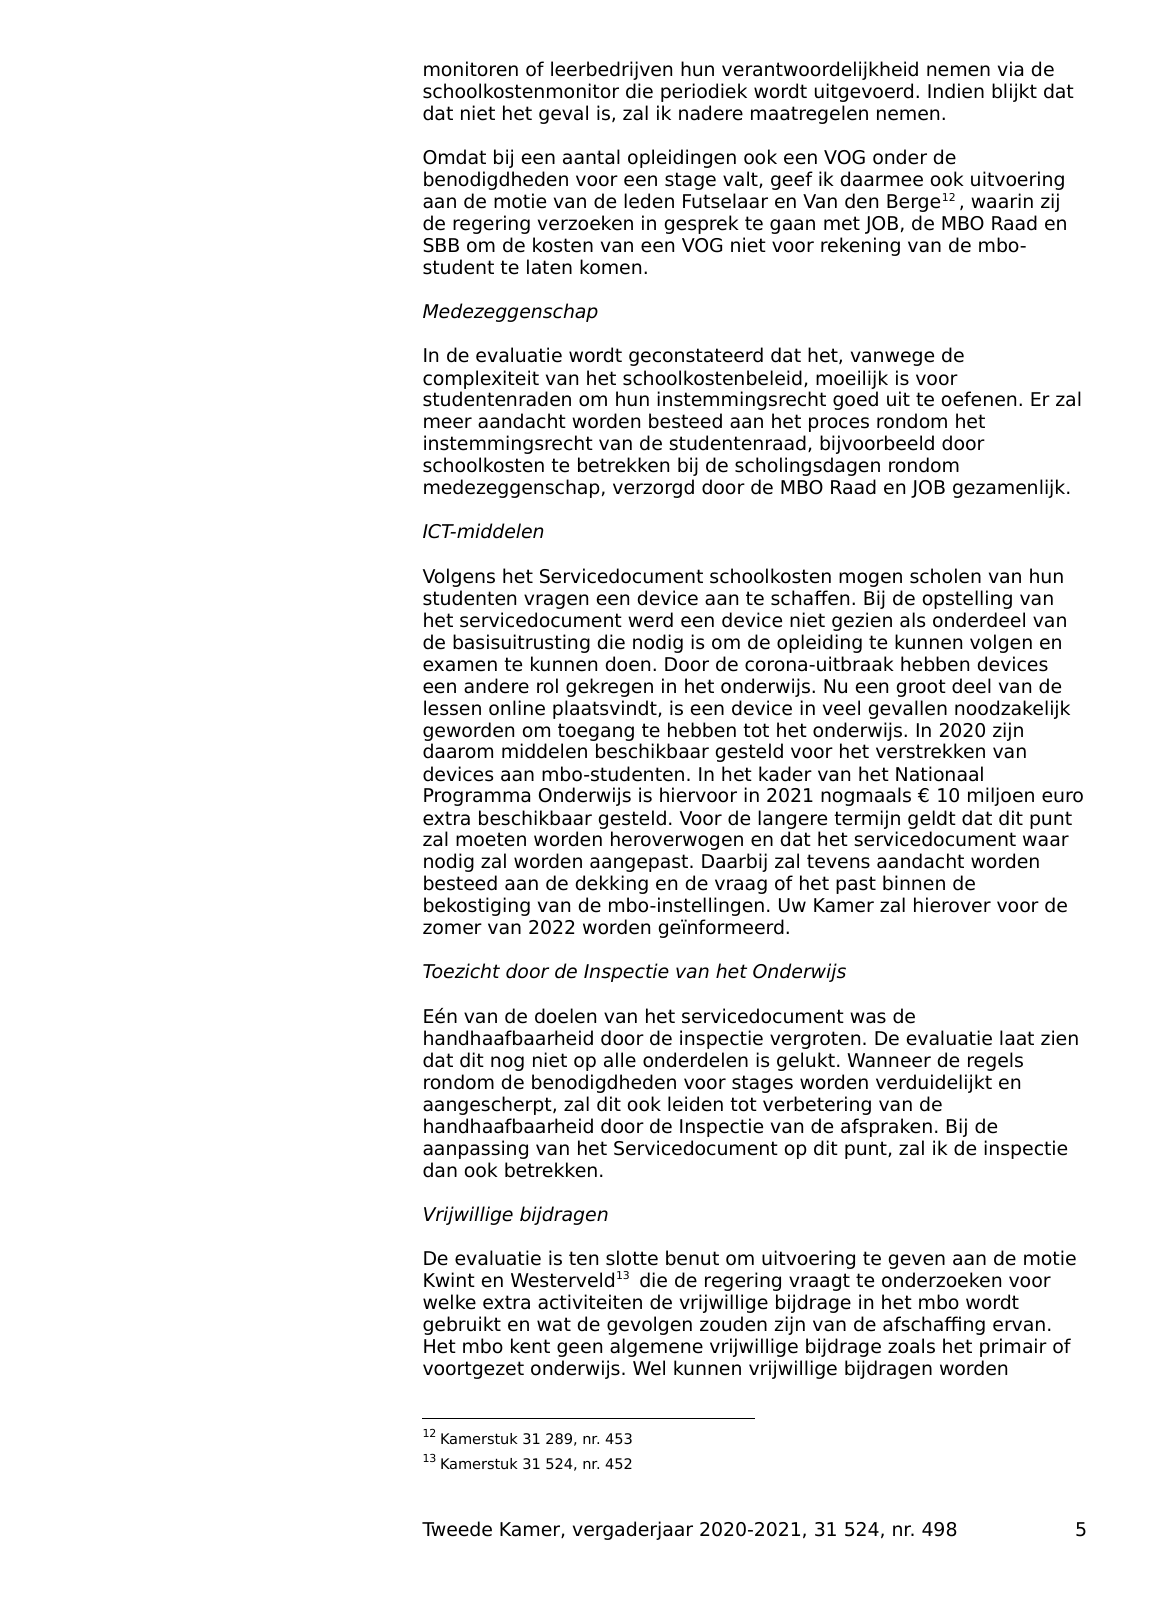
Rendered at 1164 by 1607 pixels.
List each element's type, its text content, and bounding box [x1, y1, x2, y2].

text Eén van de doelen van het servicedocument was de handhaafbaarheid door de inspectie vergroten. De evaluatie laat zien dat dit nog niet op alle onderdelen is gelukt. Wanneer de regels rondom de benodigdheden voor stages worden verduidelijkt en aangescherpt, zal dit ook leiden tot verbetering van de handhaafbaarheid door de Inspectie van de afspraken. Bij de aanpassing van het Servicedocument op dit punt, zal ik de inspectie dan ook betrekken. [422, 1006, 1087, 1181]
text monitoren of leerbedrijven hun verantwoordelijkheid nemen via de schoolkostenmonitor die periodiek wordt uitgevoerd. Indien blijkt dat dat niet het geval is, zal ik nadere maatregelen nemen. [422, 59, 1087, 125]
subtitle Toezicht door de Inspectie van het Onderwijs [422, 961, 1087, 983]
text Kamerstuk 31 524, nr. 452 [422, 1452, 1087, 1474]
subtitle ICT-middelen [422, 521, 1087, 543]
text De evaluatie is ten slotte benut om uitvoering te geven aan de motie Kwint en Westerveld die de regering vraagt te onderzoeken voor welke extra activiteiten de vrijwillige bijdrage in het mbo wordt gebruikt en wat de gevolgen zouden zijn van de afschaffing ervan. Het mbo kent geen algemene vrijwillige bijdrage zoals het primair of voortgezet onderwijs. Wel kunnen vrijwillige bijdragen worden [422, 1248, 1087, 1380]
text In de evaluatie wordt geconstateerd dat het, vanwege de complexiteit van het schoolkostenbeleid, moeilijk is voor studentenraden om hun instemmingsrecht goed uit te oefenen. Er zal meer aandacht worden besteed aan het proces rondom het instemmingsrecht van de studentenraad, bijvoorbeeld door schoolkosten te betrekken bij de scholingsdagen rondom medezeggenschap, verzorgd door de MBO Raad en JOB gezamenlijk. [422, 345, 1087, 499]
text Volgens het Servicedocument schoolkosten mogen scholen van hun studenten vragen een device aan te schaffen. Bij de opstelling van het servicedocument werd een device niet gezien als onderdeel van de basisuitrusting die nodig is om de opleiding te kunnen volgen en examen te kunnen doen. Door de corona-uitbraak hebben devices een andere rol gekregen in het onderwijs. Nu een groot deel van de lessen online plaatsvindt, is een device in veel gevallen noodzakelijk geworden om toegang te hebben tot het onderwijs. In 2020 zijn daarom middelen beschikbaar gesteld voor het verstrekken van devices aan mbo-studenten. In het kader van het Nationaal Programma Onderwijs is hiervoor in 2021 nogmaals € 10 miljoen euro extra beschikbaar gesteld. Voor de langere termijn geldt dat dit punt zal moeten worden heroverwogen en dat het servicedocument waar nodig zal worden aangepast. Daarbij zal tevens aandacht worden besteed aan de dekking en de vraag of het past binnen de bekostiging van de mbo-instellingen. Uw Kamer zal hierover voor de zomer van 2022 worden geïnformeerd. [422, 566, 1087, 939]
subtitle Medezeggenschap [422, 301, 1087, 323]
subtitle Vrijwillige bijdragen [422, 1204, 1087, 1226]
text Omdat bij een aantal opleidingen ook een VOG onder de benodigdheden voor een stage valt, geef ik daarmee ook uitvoering aan de motie van de leden Futselaar en Van den Berge, waarin zij de regering verzoeken in gesprek te gaan met JOB, de MBO Raad en SBB om de kosten van een VOG niet voor rekening van de mbo-student te laten komen. [422, 147, 1087, 279]
text Kamerstuk 31 289, nr. 453 [422, 1427, 1087, 1449]
